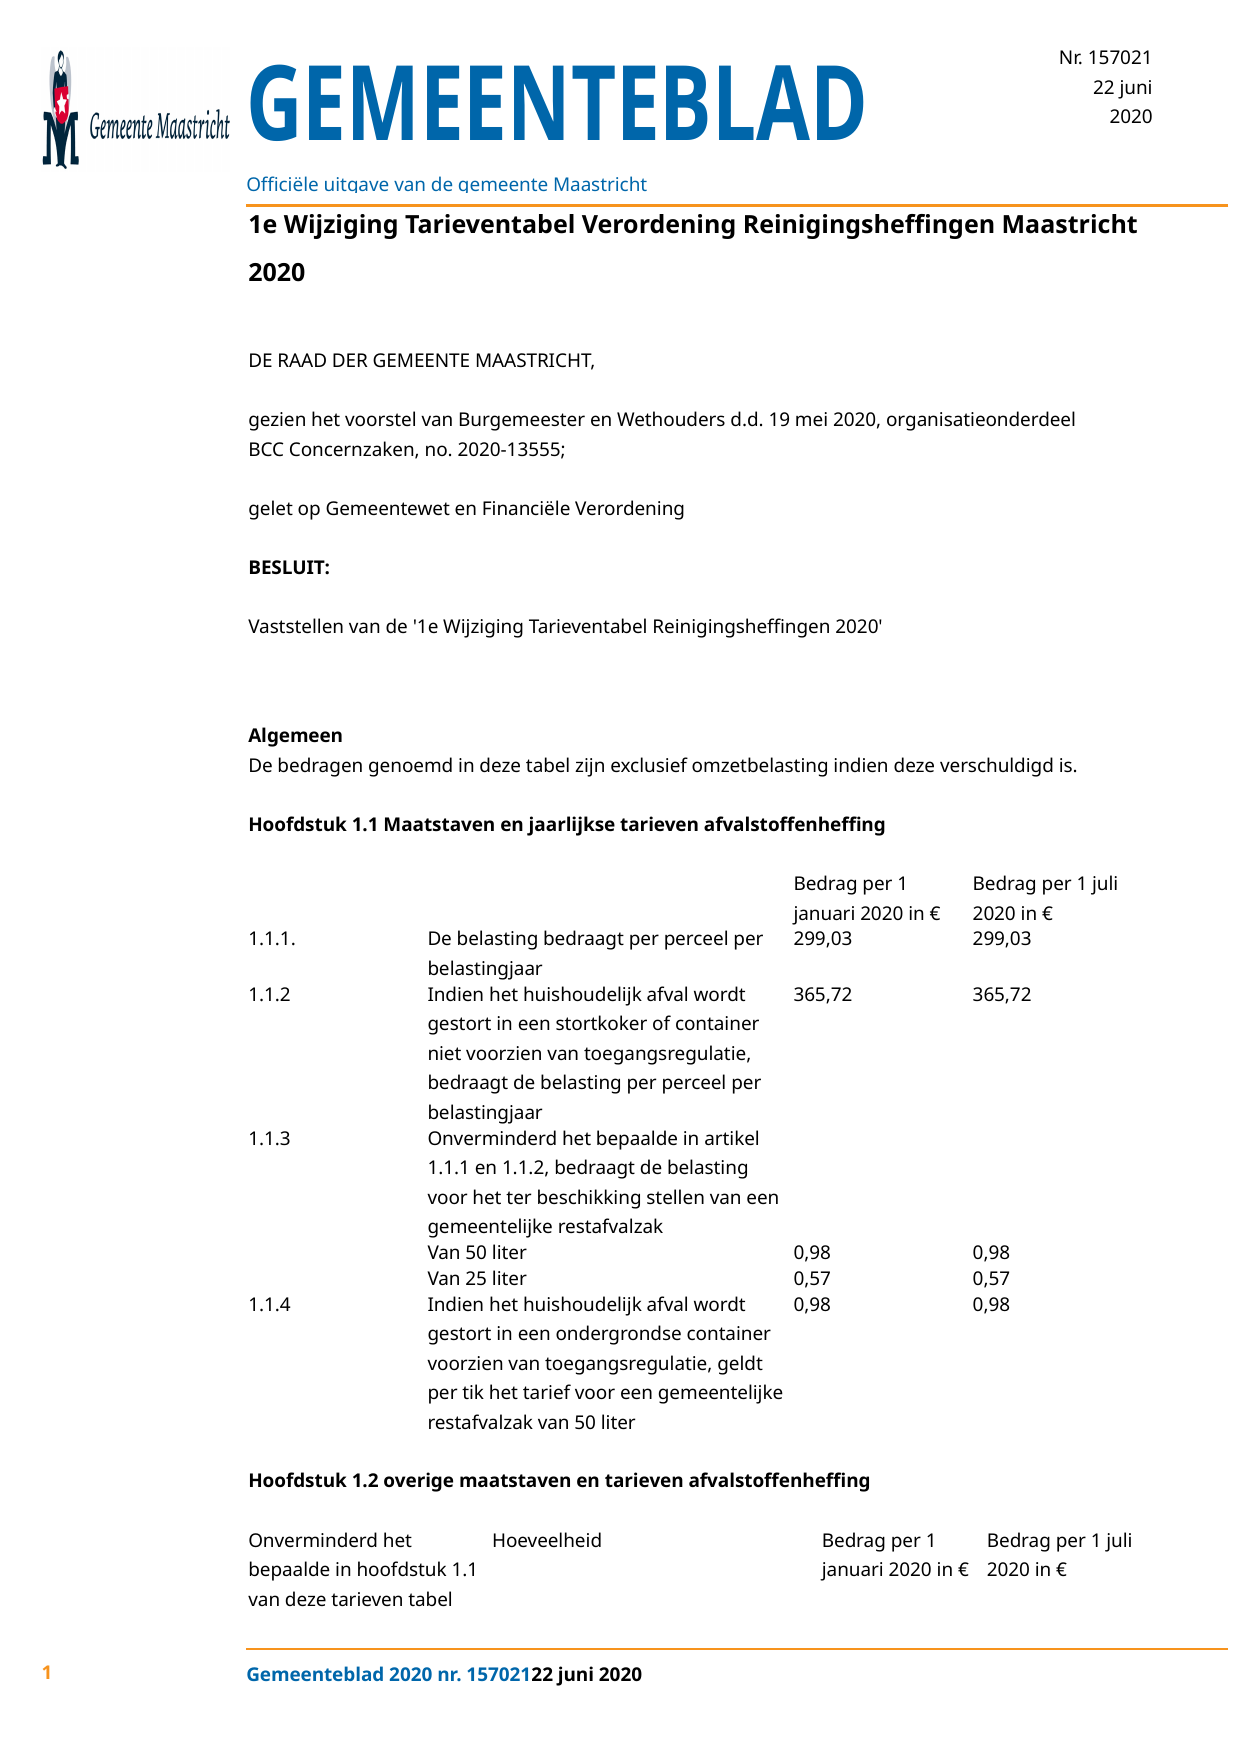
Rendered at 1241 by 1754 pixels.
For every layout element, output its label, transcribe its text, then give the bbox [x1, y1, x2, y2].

table_cell [793, 1125, 972, 1239]
table_cell Van 25 liter [427, 1265, 793, 1291]
table_cell [248, 1265, 427, 1291]
table_cell 0,98 [973, 1291, 1152, 1435]
table_cell [248, 1239, 427, 1265]
table_cell 1.1.1. [248, 926, 427, 981]
table_cell 0,98 [793, 1291, 972, 1435]
text BCC Concernzaken, no. 2020-13555; [248, 436, 1152, 462]
table_header Bedrag per 1 januari 2020 in € [793, 870, 972, 926]
table_cell 0,98 [793, 1239, 972, 1265]
table_cell 365,72 [793, 981, 972, 1125]
text Hoofdstuk 1.1 Maatstaven en jaarlijkse tarieven afvalstoffenheffing [248, 811, 1152, 837]
text De bedragen genoemd in deze tabel zijn exclusief omzetbelasting indien deze verschuldigd is. [248, 752, 1152, 777]
text Hoofdstuk 1.2 overige maatstaven en tarieven afvalstoffenheffing [248, 1468, 1152, 1493]
table_cell 299,03 [973, 926, 1152, 981]
text Algemeen [248, 722, 1152, 748]
table_header Onverminderd het bepaalde in hoofdstuk 1.1 van deze tarieven tabel [248, 1527, 492, 1612]
table_header [248, 870, 793, 926]
table_cell 299,03 [793, 926, 972, 981]
table_cell 0,57 [973, 1265, 1152, 1291]
table_header Bedrag per 1 januari 2020 in € [822, 1527, 987, 1612]
table_cell 1.1.3 [248, 1125, 427, 1239]
table_cell 365,72 [973, 981, 1152, 1125]
text Vaststellen van de '1e Wijziging Tarieventabel Reinigingsheffingen 2020' [248, 614, 1152, 639]
table_cell Indien het huishoudelijk afval wordt gestort in een ondergrondse container voorzien van toegangsregulatie, geldt per tik het tarief voor een gemeentelijke restafvalzak van 50 liter [427, 1291, 793, 1435]
text 1e Wijziging Tarieventabel Verordening Reinigingsheffingen Maastricht 2020 [248, 207, 1152, 288]
table_cell Onverminderd het bepaalde in artikel 1.1.1 en 1.1.2, bedraagt de belasting voor het ter beschikking stellen van een gemeentelijke restafvalzak [427, 1125, 793, 1239]
text gezien het voorstel van Burgemeester en Wethouders d.d. 19 mei 2020, organisatieonderdeel [248, 407, 1152, 432]
text BESLUIT: [248, 554, 1152, 580]
table_cell Van 50 liter [427, 1239, 793, 1265]
table_cell 0,98 [973, 1239, 1152, 1265]
picture [41, 47, 231, 172]
table_cell 1.1.4 [248, 1291, 427, 1435]
table_header [657, 1527, 822, 1612]
table_cell [973, 1125, 1152, 1239]
table_cell De belasting bedraagt per perceel per belastingjaar [427, 926, 793, 981]
table_header Bedrag per 1 juli 2020 in € [973, 870, 1152, 926]
text gelet op Gemeentewet en Financiële Verordening [248, 495, 1152, 521]
table_cell Indien het huishoudelijk afval wordt gestort in een stortkoker of container niet voorzien van toegangsregulatie, bedraagt de belasting per perceel per belastingjaar [427, 981, 793, 1125]
table_cell 0,57 [793, 1265, 972, 1291]
table_cell 1.1.2 [248, 981, 427, 1125]
table_header Bedrag per 1 juli 2020 in € [987, 1527, 1152, 1612]
text DE RAAD DER GEMEENTE MAASTRICHT, [248, 347, 1152, 373]
table_header Hoeveelheid [492, 1527, 657, 1612]
